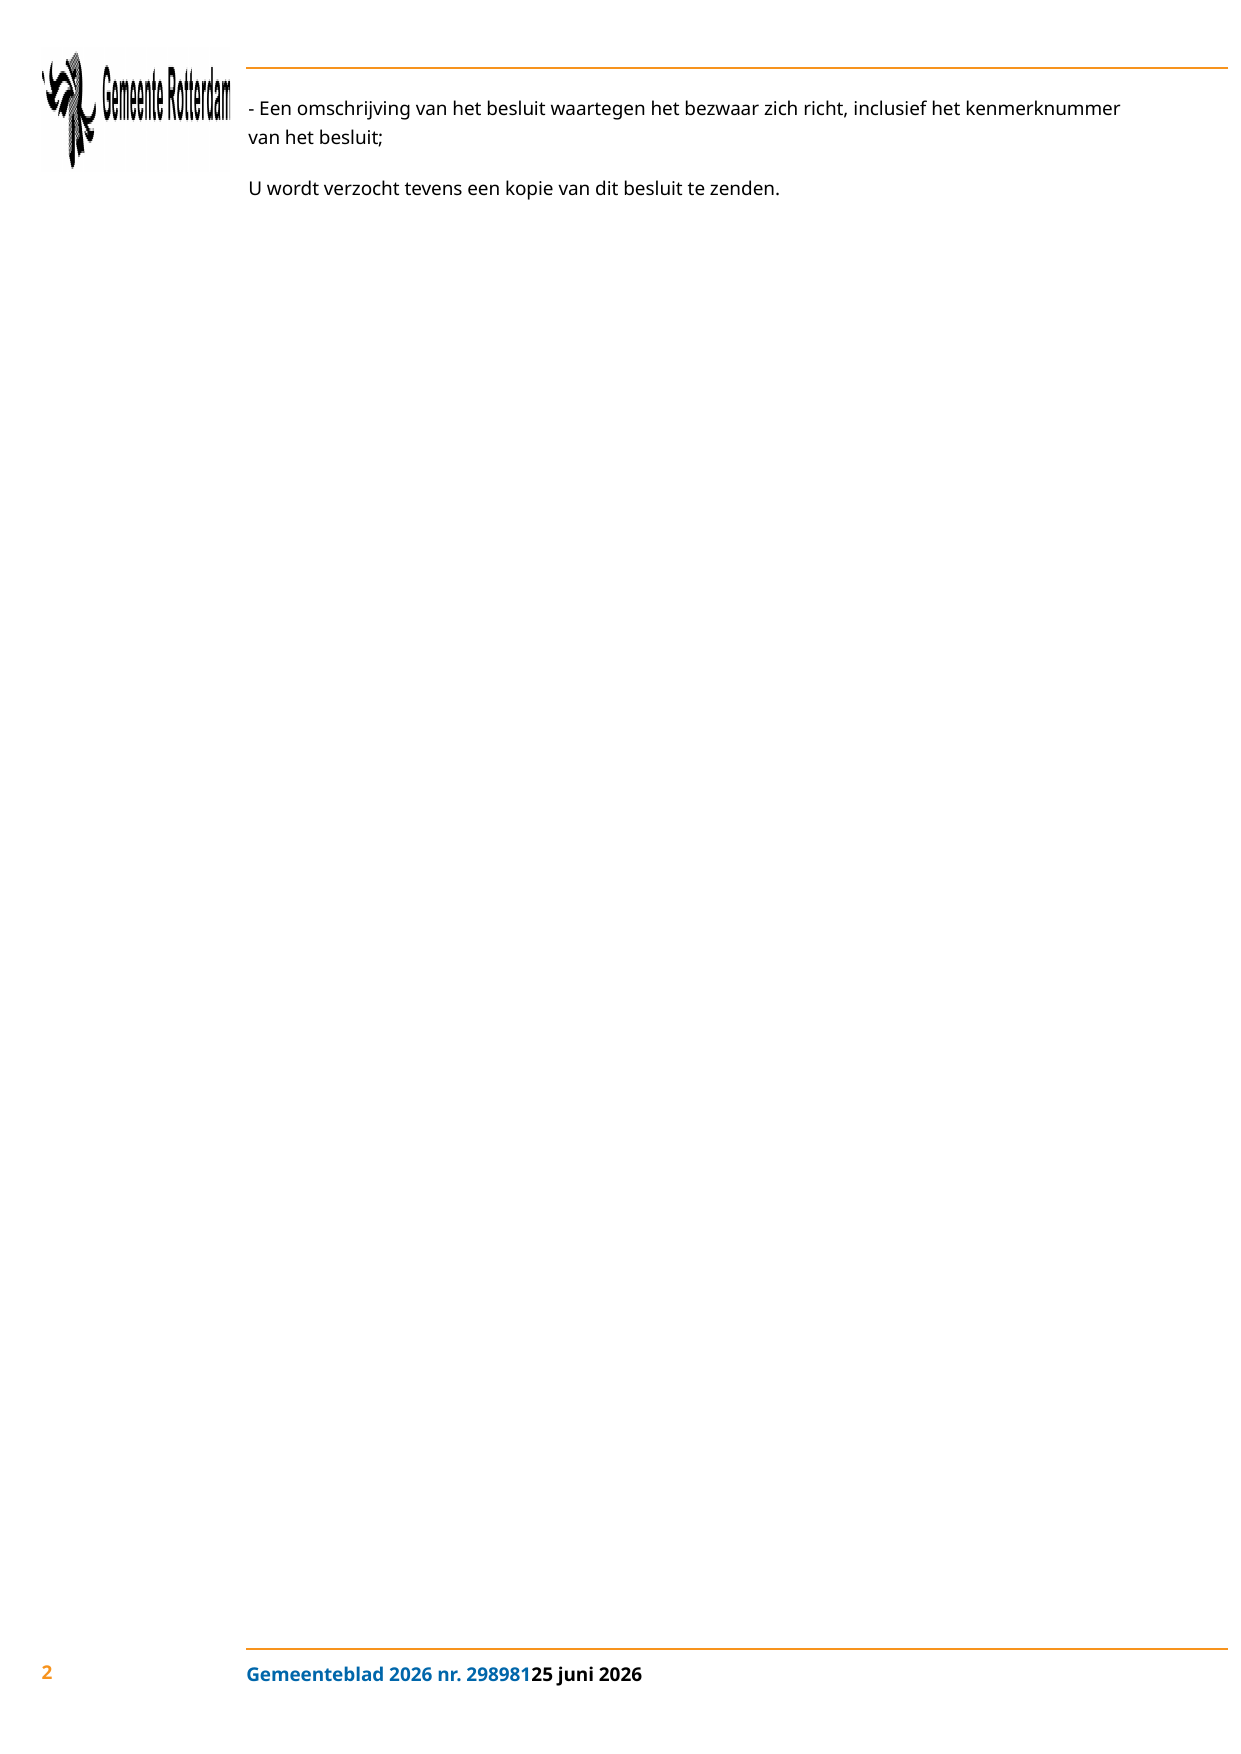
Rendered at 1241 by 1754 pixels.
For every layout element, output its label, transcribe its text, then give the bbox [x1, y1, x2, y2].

text - Een omschrijving van het besluit waartegen het bezwaar zich richt, inclusief het kenmerknummer van het besluit; [248, 95, 1152, 150]
text U wordt verzocht tevens een kopie van dit besluit te zenden. [248, 175, 1152, 201]
picture [41, 47, 231, 172]
